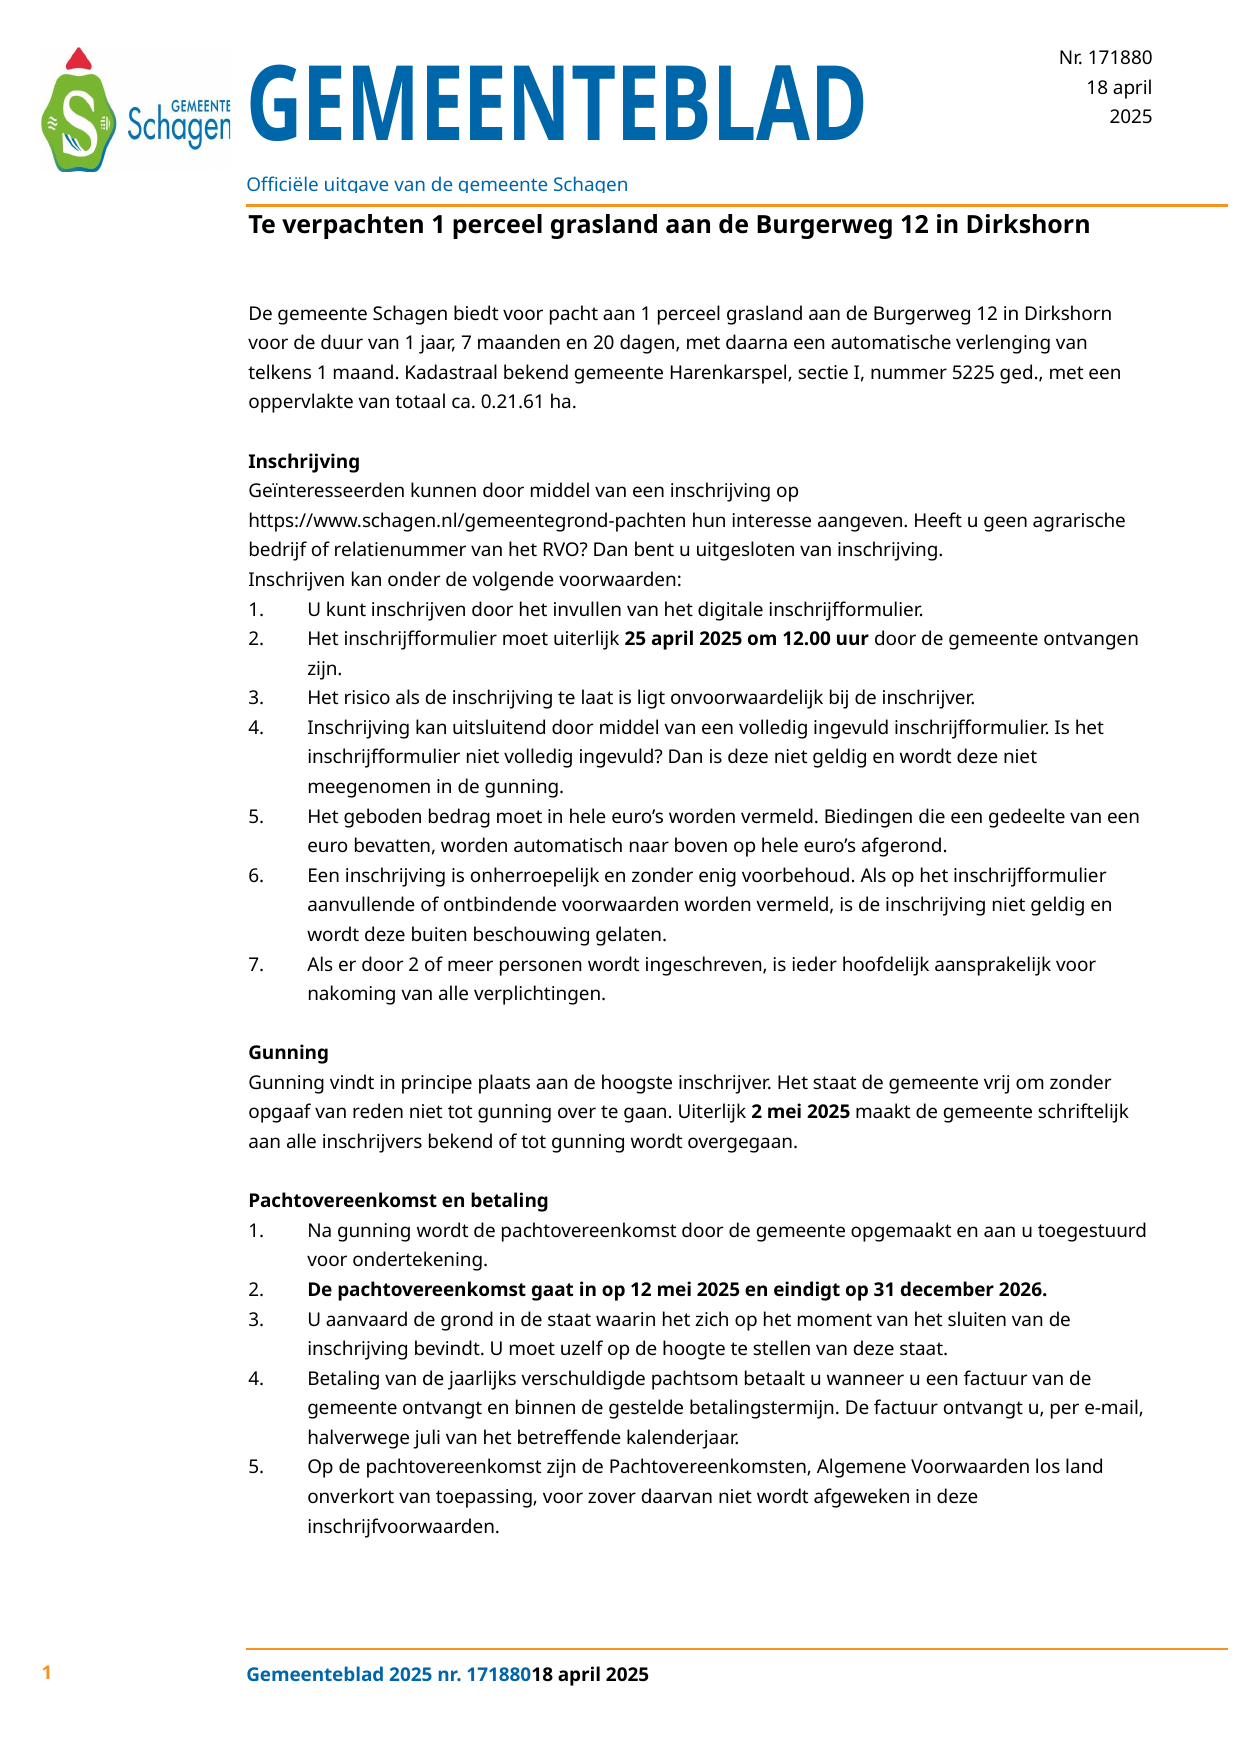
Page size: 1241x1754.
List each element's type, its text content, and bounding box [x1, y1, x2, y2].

text Pachtovereenkomst en betaling [248, 1187, 1152, 1213]
list U kunt inschrijven door het invullen van het digitale inschrijfformulier. [248, 596, 1152, 621]
text Inschrijving [248, 448, 1152, 473]
list Het geboden bedrag moet in hele euro’s worden vermeld. Biedingen die een gedeelte van een euro bevatten, worden automatisch naar boven op hele euro’s afgerond. [248, 803, 1152, 858]
list Het risico als de inschrijving te laat is ligt onvoorwaardelijk bij de inschrijver. [248, 684, 1152, 710]
list U aanvaard de grond in de staat waarin het zich op het moment van het sluiten van de inschrijving bevindt. U moet uzelf op de hoogte te stellen van deze staat. [248, 1306, 1152, 1361]
text De gemeente Schagen biedt voor pacht aan 1 perceel grasland aan de Burgerweg 12 in Dirkshorn voor de duur van 1 jaar, 7 maanden en 20 dagen, met daarna een automatische verlenging van telkens 1 maand. Kadastraal bekend gemeente Harenkarspel, sectie I, nummer 5225 ged., met een oppervlakte van totaal ca. 0.21.61 ha. [248, 300, 1152, 414]
picture [41, 47, 231, 172]
list Een inschrijving is onherroepelijk en zonder enig voorbehoud. Als op het inschrijfformulier aanvullende of ontbindende voorwaarden worden vermeld, is de inschrijving niet geldig en wordt deze buiten beschouwing gelaten. [248, 862, 1152, 947]
list Inschrijving kan uitsluitend door middel van een volledig ingevuld inschrijfformulier. Is het inschrijfformulier niet volledig ingevuld? Dan is deze niet geldig en wordt deze niet meegenomen in de gunning. [248, 714, 1152, 799]
list Op de pachtovereenkomst zijn de Pachtovereenkomsten, Algemene Voorwaarden los land onverkort van toepassing, voor zover daarvan niet wordt afgeweken in deze inschrijfvoorwaarden. [248, 1454, 1152, 1538]
list Als er door 2 of meer personen wordt ingeschreven, is ieder hoofdelijk aansprakelijk voor nakoming van alle verplichtingen. [248, 951, 1152, 1006]
text Gunning [248, 1039, 1152, 1065]
list Betaling van de jaarlijks verschuldigde pachtsom betaalt u wanneer u een factuur van de gemeente ontvangt en binnen de gestelde betalingstermijn. De factuur ontvangt u, per e-mail, halverwege juli van het betreffende kalenderjaar. [248, 1365, 1152, 1450]
text Te verpachten 1 perceel grasland aan de Burgerweg 12 in Dirkshorn [248, 207, 1152, 241]
list Na gunning wordt de pachtovereenkomst door de gemeente opgemaakt en aan u toegestuurd voor ondertekening. [248, 1217, 1152, 1272]
text Gunning vindt in principe plaats aan de hoogste inschrijver. Het staat de gemeente vrij om zonder opgaaf van reden niet tot gunning over te gaan. Uiterlijk 2 mei 2025 maakt de gemeente schriftelijk aan alle inschrijvers bekend of tot gunning wordt overgegaan. [248, 1069, 1152, 1154]
list Het inschrijfformulier moet uiterlijk 25 april 2025 om 12.00 uur door de gemeente ontvangen zijn. [248, 625, 1152, 681]
list De pachtovereenkomst gaat in op 12 mei 2025 en eindigt op 31 december 2026. [248, 1276, 1152, 1302]
text Geïnteresseerden kunnen door middel van een inschrijving op https://www.schagen.nl/gemeentegrond-pachten hun interesse aangeven. Heeft u geen agrarische bedrijf of relatienummer van het RVO? Dan bent u uitgesloten van inschrijving. [248, 477, 1152, 562]
text Inschrijven kan onder de volgende voorwaarden: [248, 566, 1152, 592]
